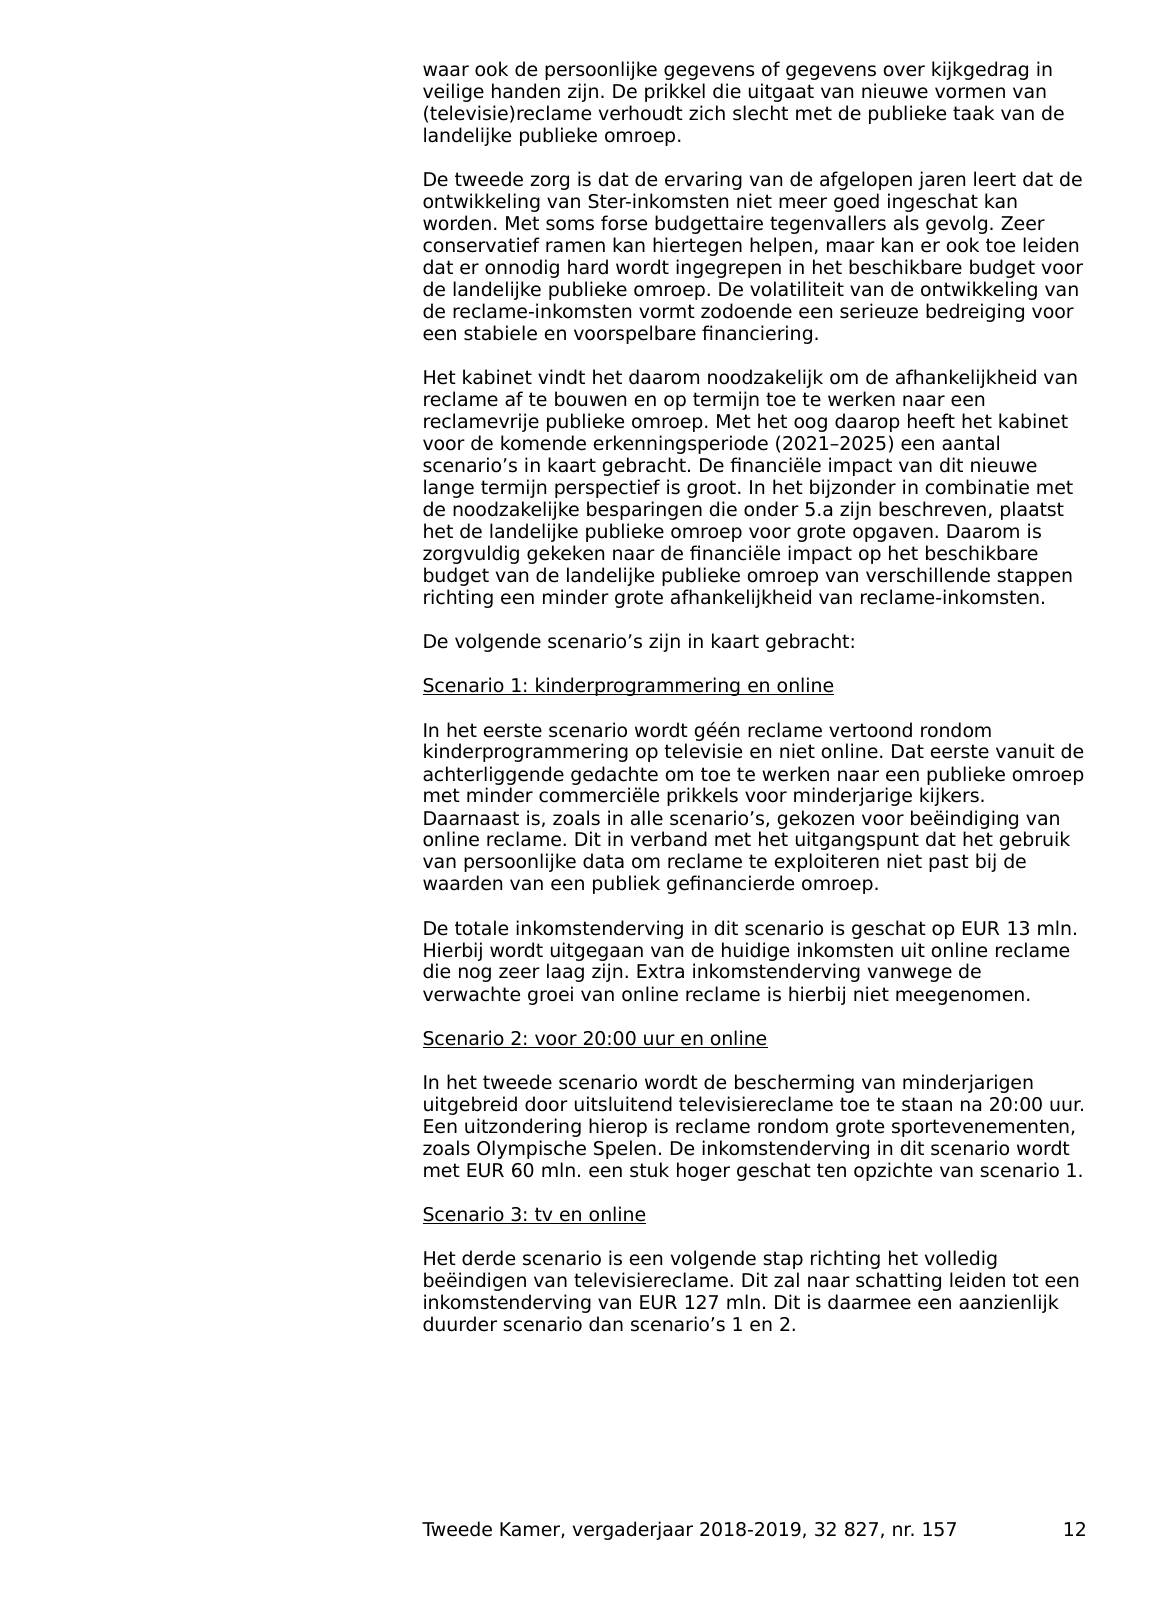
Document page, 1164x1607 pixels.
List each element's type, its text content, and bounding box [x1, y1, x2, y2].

text Het kabinet vindt het daarom noodzakelijk om de afhankelijkheid van reclame af te bouwen en op termijn toe te werken naar een reclamevrije publieke omroep. Met het oog daarop heeft het kabinet voor de komende erkenningsperiode (2021–2025) een aantal scenario’s in kaart gebracht. De financiële impact van dit nieuwe lange termijn perspectief is groot. In het bijzonder in combinatie met de noodzakelijke besparingen die onder 5.a zijn beschreven, plaatst het de landelijke publieke omroep voor grote opgaven. Daarom is zorgvuldig gekeken naar de financiële impact op het beschikbare budget van de landelijke publieke omroep van verschillende stappen richting een minder grote afhankelijkheid van reclame-inkomsten. [422, 367, 1087, 609]
text Het derde scenario is een volgende stap richting het volledig beëindigen van televisiereclame. Dit zal naar schatting leiden tot een inkomstenderving van EUR 127 mln. Dit is daarmee een aanzienlijk duurder scenario dan scenario’s 1 en 2. [422, 1248, 1087, 1336]
text De tweede zorg is dat de ervaring van de afgelopen jaren leert dat de ontwikkeling van Ster-inkomsten niet meer goed ingeschat kan worden. Met soms forse budgettaire tegenvallers als gevolg. Zeer conservatief ramen kan hiertegen helpen, maar kan er ook toe leiden dat er onnodig hard wordt ingegrepen in het beschikbare budget voor de landelijke publieke omroep. De volatiliteit van de ontwikkeling van de reclame-inkomsten vormt zodoende een serieuze bedreiging voor een stabiele en voorspelbare financiering. [422, 169, 1087, 345]
text De totale inkomstenderving in dit scenario is geschat op EUR 13 mln. Hierbij wordt uitgegaan van de huidige inkomsten uit online reclame die nog zeer laag zijn. Extra inkomstenderving vanwege de verwachte groei van online reclame is hierbij niet meegenomen. [422, 917, 1087, 1005]
subtitle Scenario 3: tv en online [422, 1204, 1087, 1226]
text waar ook de persoonlijke gegevens of gegevens over kijkgedrag in veilige handen zijn. De prikkel die uitgaat van nieuwe vormen van (televisie)reclame verhoudt zich slecht met de publieke taak van de landelijke publieke omroep. [422, 59, 1087, 147]
text In het tweede scenario wordt de bescherming van minderjarigen uitgebreid door uitsluitend televisiereclame toe te staan na 20:00 uur. Een uitzondering hierop is reclame rondom grote sportevenementen, zoals Olympische Spelen. De inkomstenderving in dit scenario wordt met EUR 60 mln. een stuk hoger geschat ten opzichte van scenario 1. [422, 1072, 1087, 1182]
subtitle Scenario 1: kinderprogrammering en online [422, 675, 1087, 697]
text De volgende scenario’s zijn in kaart gebracht: [422, 631, 1087, 653]
subtitle Scenario 2: voor 20:00 uur en online [422, 1028, 1087, 1049]
text In het eerste scenario wordt géén reclame vertoond rondom kinderprogrammering op televisie en niet online. Dat eerste vanuit de achterliggende gedachte om toe te werken naar een publieke omroep met minder commerciële prikkels voor minderjarige kijkers. Daarnaast is, zoals in alle scenario’s, gekozen voor beëindiging van online reclame. Dit in verband met het uitgangspunt dat het gebruik van persoonlijke data om reclame te exploiteren niet past bij de waarden van een publiek gefinancierde omroep. [422, 719, 1087, 895]
